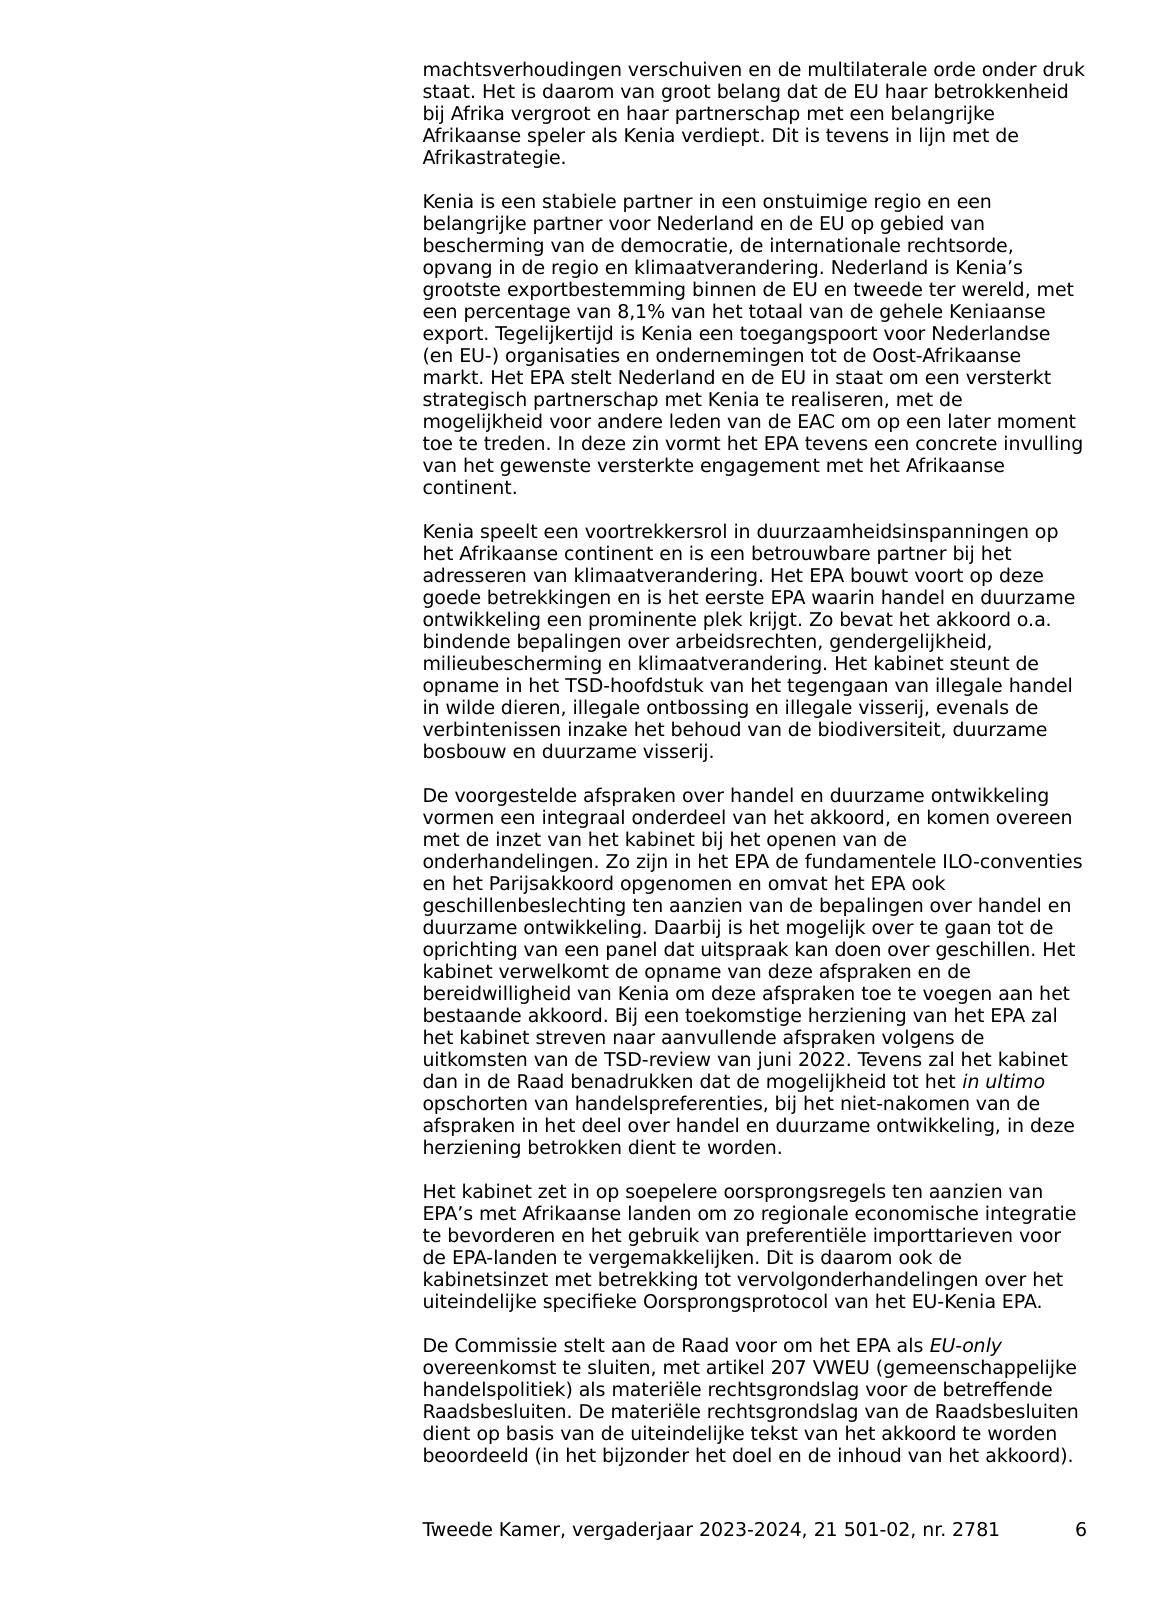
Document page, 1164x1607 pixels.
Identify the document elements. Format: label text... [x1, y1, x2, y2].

text Kenia is een stabiele partner in een onstuimige regio en een belangrijke partner voor Nederland en de EU op gebied van bescherming van de democratie, de internationale rechtsorde, opvang in de regio en klimaatverandering. Nederland is Kenia’s grootste exportbestemming binnen de EU en tweede ter wereld, met een percentage van 8,1% van het totaal van de gehele Keniaanse export. Tegelijkertijd is Kenia een toegangspoort voor Nederlandse (en EU-) organisaties en ondernemingen tot de Oost-Afrikaanse markt. Het EPA stelt Nederland en de EU in staat om een versterkt strategisch partnerschap met Kenia te realiseren, met de mogelijkheid voor andere leden van de EAC om op een later moment toe te treden. In deze zin vormt het EPA tevens een concrete invulling van het gewenste versterkte engagement met het Afrikaanse continent. [422, 191, 1087, 499]
text De voorgestelde afspraken over handel en duurzame ontwikkeling vormen een integraal onderdeel van het akkoord, en komen overeen met de inzet van het kabinet bij het openen van de onderhandelingen. Zo zijn in het EPA de fundamentele ILO-conventies en het Parijsakkoord opgenomen en omvat het EPA ook geschillenbeslechting ten aanzien van de bepalingen over handel en duurzame ontwikkeling. Daarbij is het mogelijk over te gaan tot de oprichting van een panel dat uitspraak kan doen over geschillen. Het kabinet verwelkomt de opname van deze afspraken en de bereidwilligheid van Kenia om deze afspraken toe te voegen aan het bestaande akkoord. Bij een toekomstige herziening van het EPA zal het kabinet streven naar aanvullende afspraken volgens de uitkomsten van de TSD-review van juni 2022. Tevens zal het kabinet dan in de Raad benadrukken dat de mogelijkheid tot het in ultimo opschorten van handelspreferenties, bij het niet-nakomen van de afspraken in het deel over handel en duurzame ontwikkeling, in deze herziening betrokken dient te worden. [422, 785, 1087, 1159]
text machtsverhoudingen verschuiven en de multilaterale orde onder druk staat. Het is daarom van groot belang dat de EU haar betrokkenheid bij Afrika vergroot en haar partnerschap met een belangrijke Afrikaanse speler als Kenia verdiept. Dit is tevens in lijn met de Afrikastrategie. [422, 59, 1087, 169]
text Het kabinet zet in op soepelere oorsprongsregels ten aanzien van EPA’s met Afrikaanse landen om zo regionale economische integratie te bevorderen en het gebruik van preferentiële importtarieven voor de EPA-landen te vergemakkelijken. Dit is daarom ook de kabinetsinzet met betrekking tot vervolgonderhandelingen over het uiteindelijke specifieke Oorsprongsprotocol van het EU-Kenia EPA. [422, 1181, 1087, 1313]
text Kenia speelt een voortrekkersrol in duurzaamheidsinspanningen op het Afrikaanse continent en is een betrouwbare partner bij het adresseren van klimaatverandering. Het EPA bouwt voort op deze goede betrekkingen en is het eerste EPA waarin handel en duurzame ontwikkeling een prominente plek krijgt. Zo bevat het akkoord o.a. bindende bepalingen over arbeidsrechten, gendergelijkheid, milieubescherming en klimaatverandering. Het kabinet steunt de opname in het TSD-hoofdstuk van het tegengaan van illegale handel in wilde dieren, illegale ontbossing en illegale visserij, evenals de verbintenissen inzake het behoud van de biodiversiteit, duurzame bosbouw en duurzame visserij. [422, 521, 1087, 763]
text De Commissie stelt aan de Raad voor om het EPA als EU-only overeenkomst te sluiten, met artikel 207 VWEU (gemeenschappelijke handelspolitiek) als materiële rechtsgrondslag voor de betreffende Raadsbesluiten. De materiële rechtsgrondslag van de Raadsbesluiten dient op basis van de uiteindelijke tekst van het akkoord te worden beoordeeld (in het bijzonder het doel en de inhoud van het akkoord). [422, 1335, 1087, 1467]
